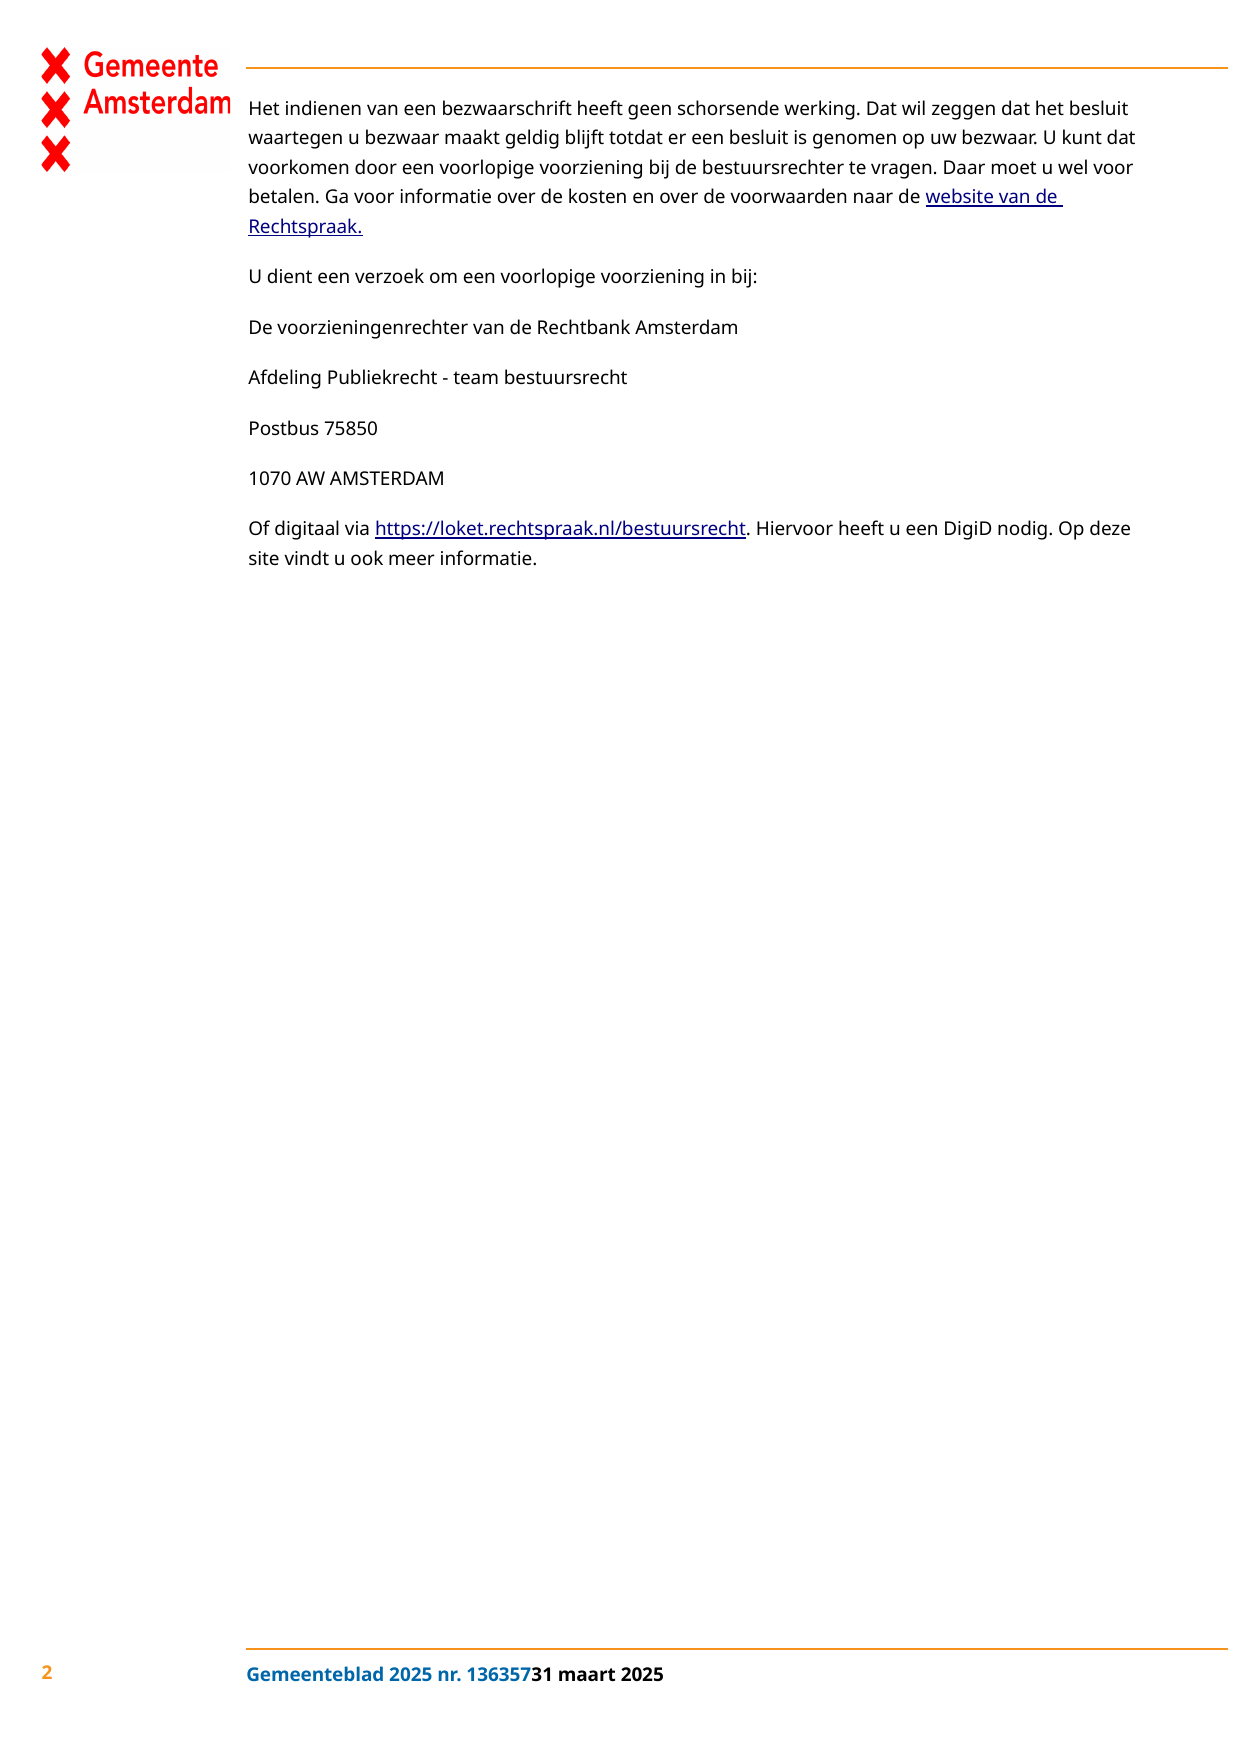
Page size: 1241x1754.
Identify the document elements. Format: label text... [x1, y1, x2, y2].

text 1070 AW AMSTERDAM [248, 465, 1152, 491]
text U dient een verzoek om een voorlopige voorziening in bij: [248, 263, 1152, 289]
text Afdeling Publiekrecht - team bestuursrecht [248, 364, 1152, 390]
picture [41, 47, 231, 172]
text Of digitaal via https://loket.rechtspraak.nl/bestuursrecht. Hiervoor heeft u een DigiD nodig. Op deze site vindt u ook meer informatie. [248, 516, 1152, 571]
text Het indienen van een bezwaarschrift heeft geen schorsende werking. Dat wil zeggen dat het besluit waartegen u bezwaar maakt geldig blijft totdat er een besluit is genomen op uw bezwaar. U kunt dat voorkomen door een voorlopige voorziening bij de bestuursrechter te vragen. Daar moet u wel voor betalen. Ga voor informatie over de kosten en over de voorwaarden naar de website van de Rechtspraak. [248, 95, 1152, 239]
text Postbus 75850 [248, 415, 1152, 441]
text De voorzieningenrechter van de Rechtbank Amsterdam [248, 314, 1152, 340]
